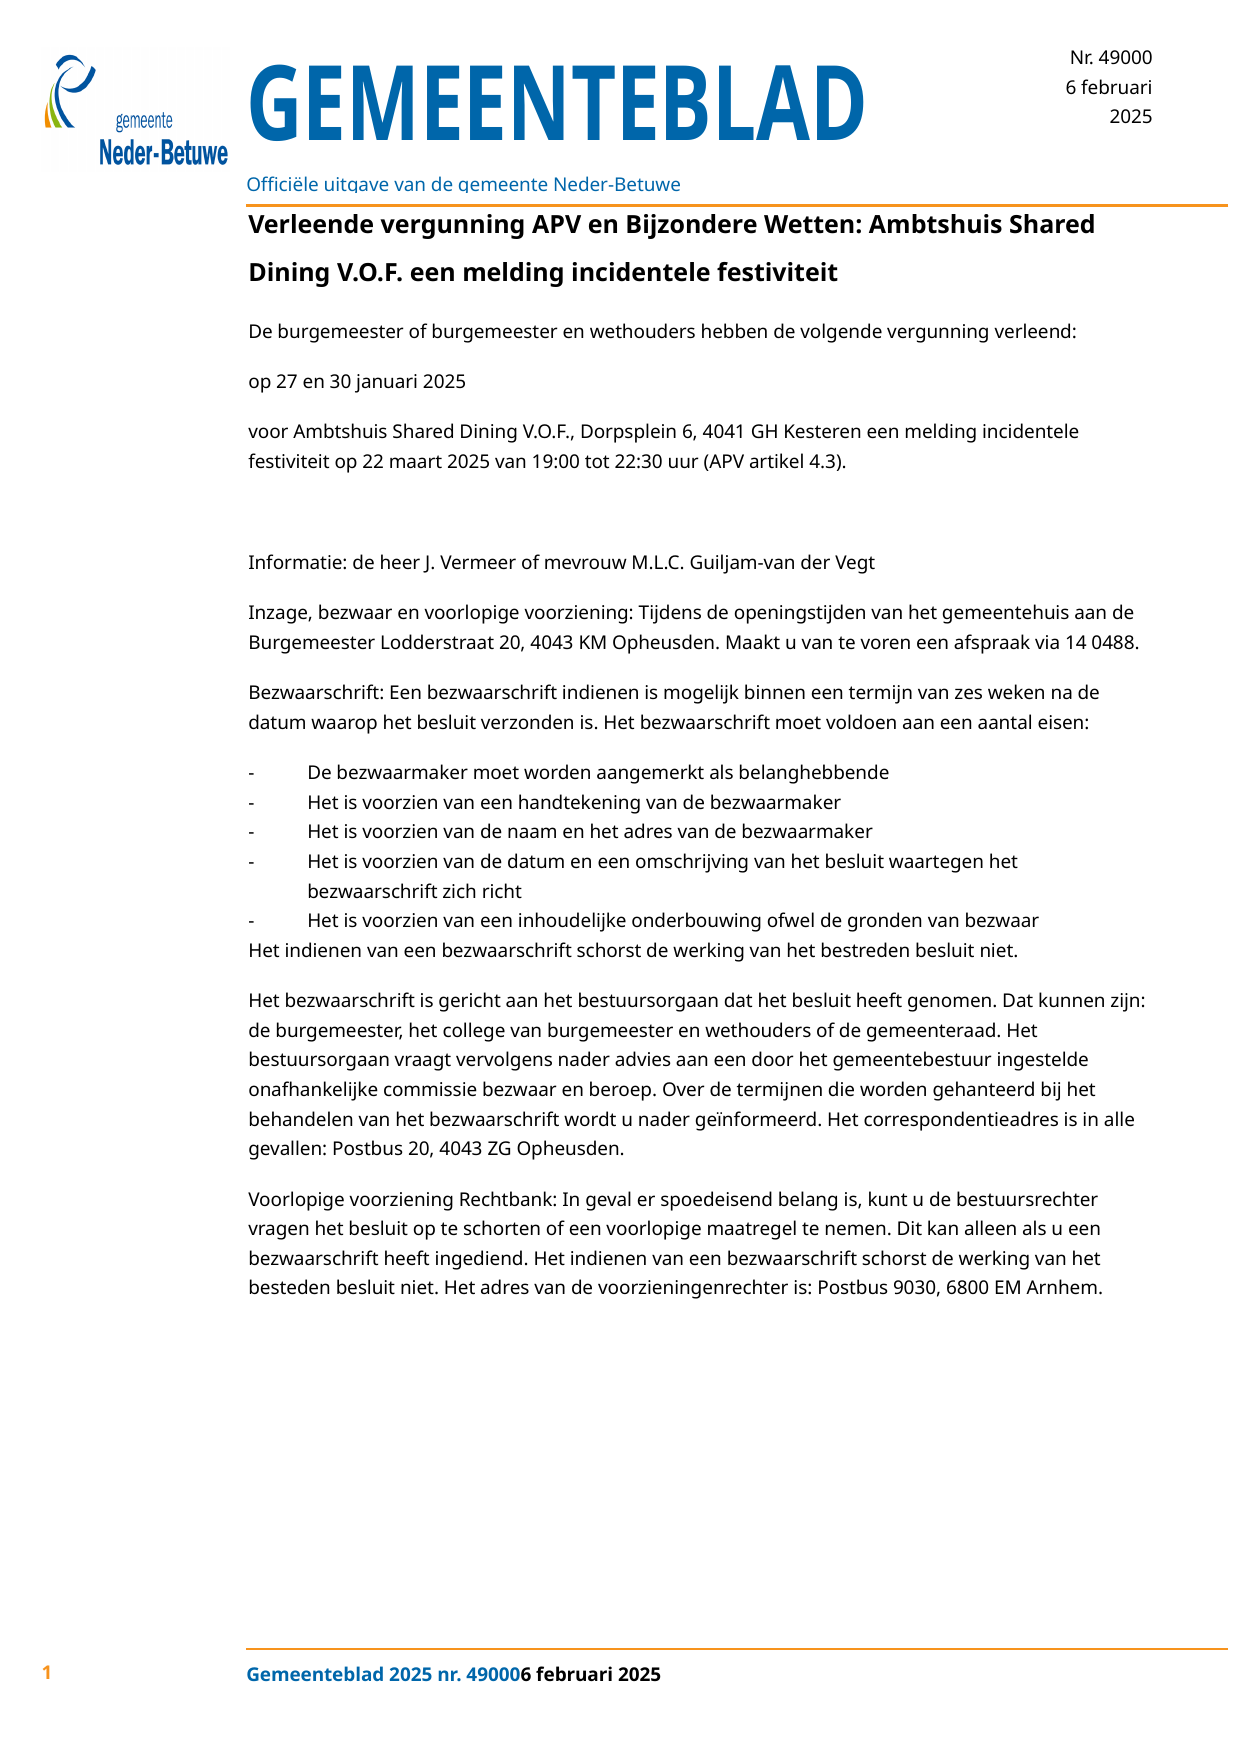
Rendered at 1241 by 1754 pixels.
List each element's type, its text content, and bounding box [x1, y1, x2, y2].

text De burgemeester of burgemeester en wethouders hebben de volgende vergunning verleend: [248, 318, 1152, 344]
list De bezwaarmaker moet worden aangemerkt als belanghebbende [248, 759, 1152, 785]
text op 27 en 30 januari 2025 [248, 368, 1152, 394]
list Het is voorzien van een handtekening van de bezwaarmaker [248, 789, 1152, 815]
list Het is voorzien van de naam en het adres van de bezwaarmaker [248, 819, 1152, 844]
text Bezwaarschrift: Een bezwaarschrift indienen is mogelijk binnen een termijn van zes weken na de datum waarop het besluit verzonden is. Het bezwaarschrift moet voldoen aan een aantal eisen: [248, 679, 1152, 735]
text Verleende vergunning APV en Bijzondere Wetten: Ambtshuis Shared Dining V.O.F. een melding incidentele festiviteit [248, 207, 1152, 288]
text Het indienen van een bezwaarschrift schorst de werking van het bestreden besluit niet. [248, 937, 1152, 963]
list Het is voorzien van de datum en een omschrijving van het besluit waartegen het bezwaarschrift zich richt [248, 848, 1152, 904]
text Informatie: de heer J. Vermeer of mevrouw M.L.C. Guiljam-van der Vegt [248, 549, 1152, 575]
text Inzage, bezwaar en voorlopige voorziening: Tijdens de openingstijden van het gemeentehuis aan de Burgemeester Lodderstraat 20, 4043 KM Opheusden. Maakt u van te voren een afspraak via 14 0488. [248, 599, 1152, 655]
text Voorlopige voorziening Rechtbank: In geval er spoedeisend belang is, kunt u de bestuursrechter vragen het besluit op te schorten of een voorlopige maatregel te nemen. Dit kan alleen als u een bezwaarschrift heeft ingediend. Het indienen van een bezwaarschrift schorst de werking van het besteden besluit niet. Het adres van de voorzieningenrechter is: Postbus 9030, 6800 EM Arnhem. [248, 1186, 1152, 1300]
list Het is voorzien van een inhoudelijke onderbouwing ofwel de gronden van bezwaar [248, 907, 1152, 933]
text voor Ambtshuis Shared Dining V.O.F., Dorpsplein 6, 4041 GH Kesteren een melding incidentele festiviteit op 22 maart 2025 van 19:00 tot 22:30 uur (APV artikel 4.3). [248, 419, 1152, 474]
text Het bezwaarschrift is gericht aan het bestuursorgaan dat het besluit heeft genomen. Dat kunnen zijn: de burgemeester, het college van burgemeester en wethouders of de gemeenteraad. Het bestuursorgaan vraagt vervolgens nader advies aan een door het gemeentebestuur ingestelde onafhankelijke commissie bezwaar en beroep. Over de termijnen die worden gehanteerd bij het behandelen van het bezwaarschrift wordt u nader geïnformeerd. Het correspondentieadres is in alle gevallen: Postbus 20, 4043 ZG Opheusden. [248, 987, 1152, 1161]
picture [41, 47, 231, 172]
